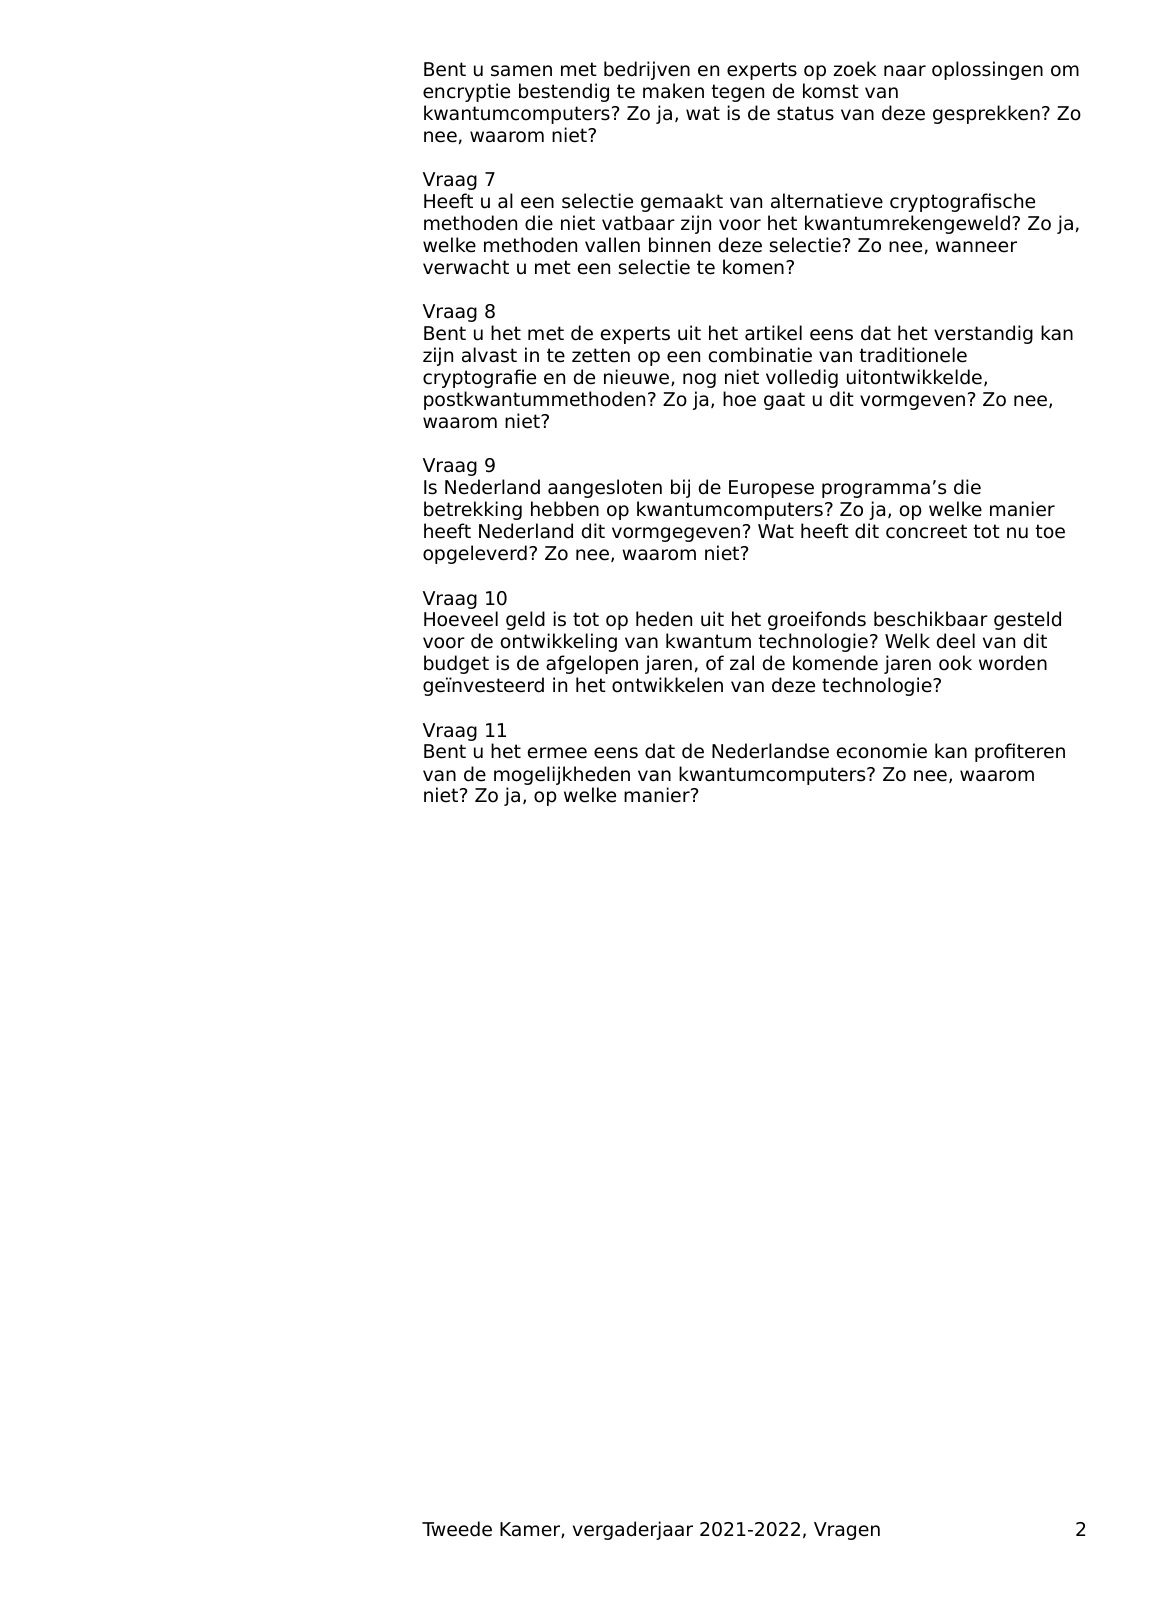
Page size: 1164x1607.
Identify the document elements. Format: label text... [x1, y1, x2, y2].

text Vraag 10 [422, 587, 1087, 609]
text Vraag 7 [422, 169, 1087, 191]
text Hoeveel geld is tot op heden uit het groeifonds beschikbaar gesteld voor de ontwikkeling van kwantum technologie? Welk deel van dit budget is de afgelopen jaren, of zal de komende jaren ook worden geïnvesteerd in het ontwikkelen van deze technologie? [422, 609, 1087, 697]
text Bent u het ermee eens dat de Nederlandse economie kan profiteren van de mogelijkheden van kwantumcomputers? Zo nee, waarom niet? Zo ja, op welke manier? [422, 741, 1087, 807]
text Is Nederland aangesloten bij de Europese programma’s die betrekking hebben op kwantumcomputers? Zo ja, op welke manier heeft Nederland dit vormgegeven? Wat heeft dit concreet tot nu toe opgeleverd? Zo nee, waarom niet? [422, 477, 1087, 565]
text Vraag 11 [422, 719, 1087, 741]
text Bent u samen met bedrijven en experts op zoek naar oplossingen om encryptie bestendig te maken tegen de komst van kwantumcomputers? Zo ja, wat is de status van deze gesprekken? Zo nee, waarom niet? [422, 59, 1087, 147]
text Vraag 8 [422, 301, 1087, 323]
text Vraag 9 [422, 455, 1087, 477]
text Bent u het met de experts uit het artikel eens dat het verstandig kan zijn alvast in te zetten op een combinatie van traditionele cryptografie en de nieuwe, nog niet volledig uitontwikkelde, postkwantummethoden? Zo ja, hoe gaat u dit vormgeven? Zo nee, waarom niet? [422, 323, 1087, 433]
text Heeft u al een selectie gemaakt van alternatieve cryptografische methoden die niet vatbaar zijn voor het kwantumrekengeweld? Zo ja, welke methoden vallen binnen deze selectie? Zo nee, wanneer verwacht u met een selectie te komen? [422, 191, 1087, 279]
